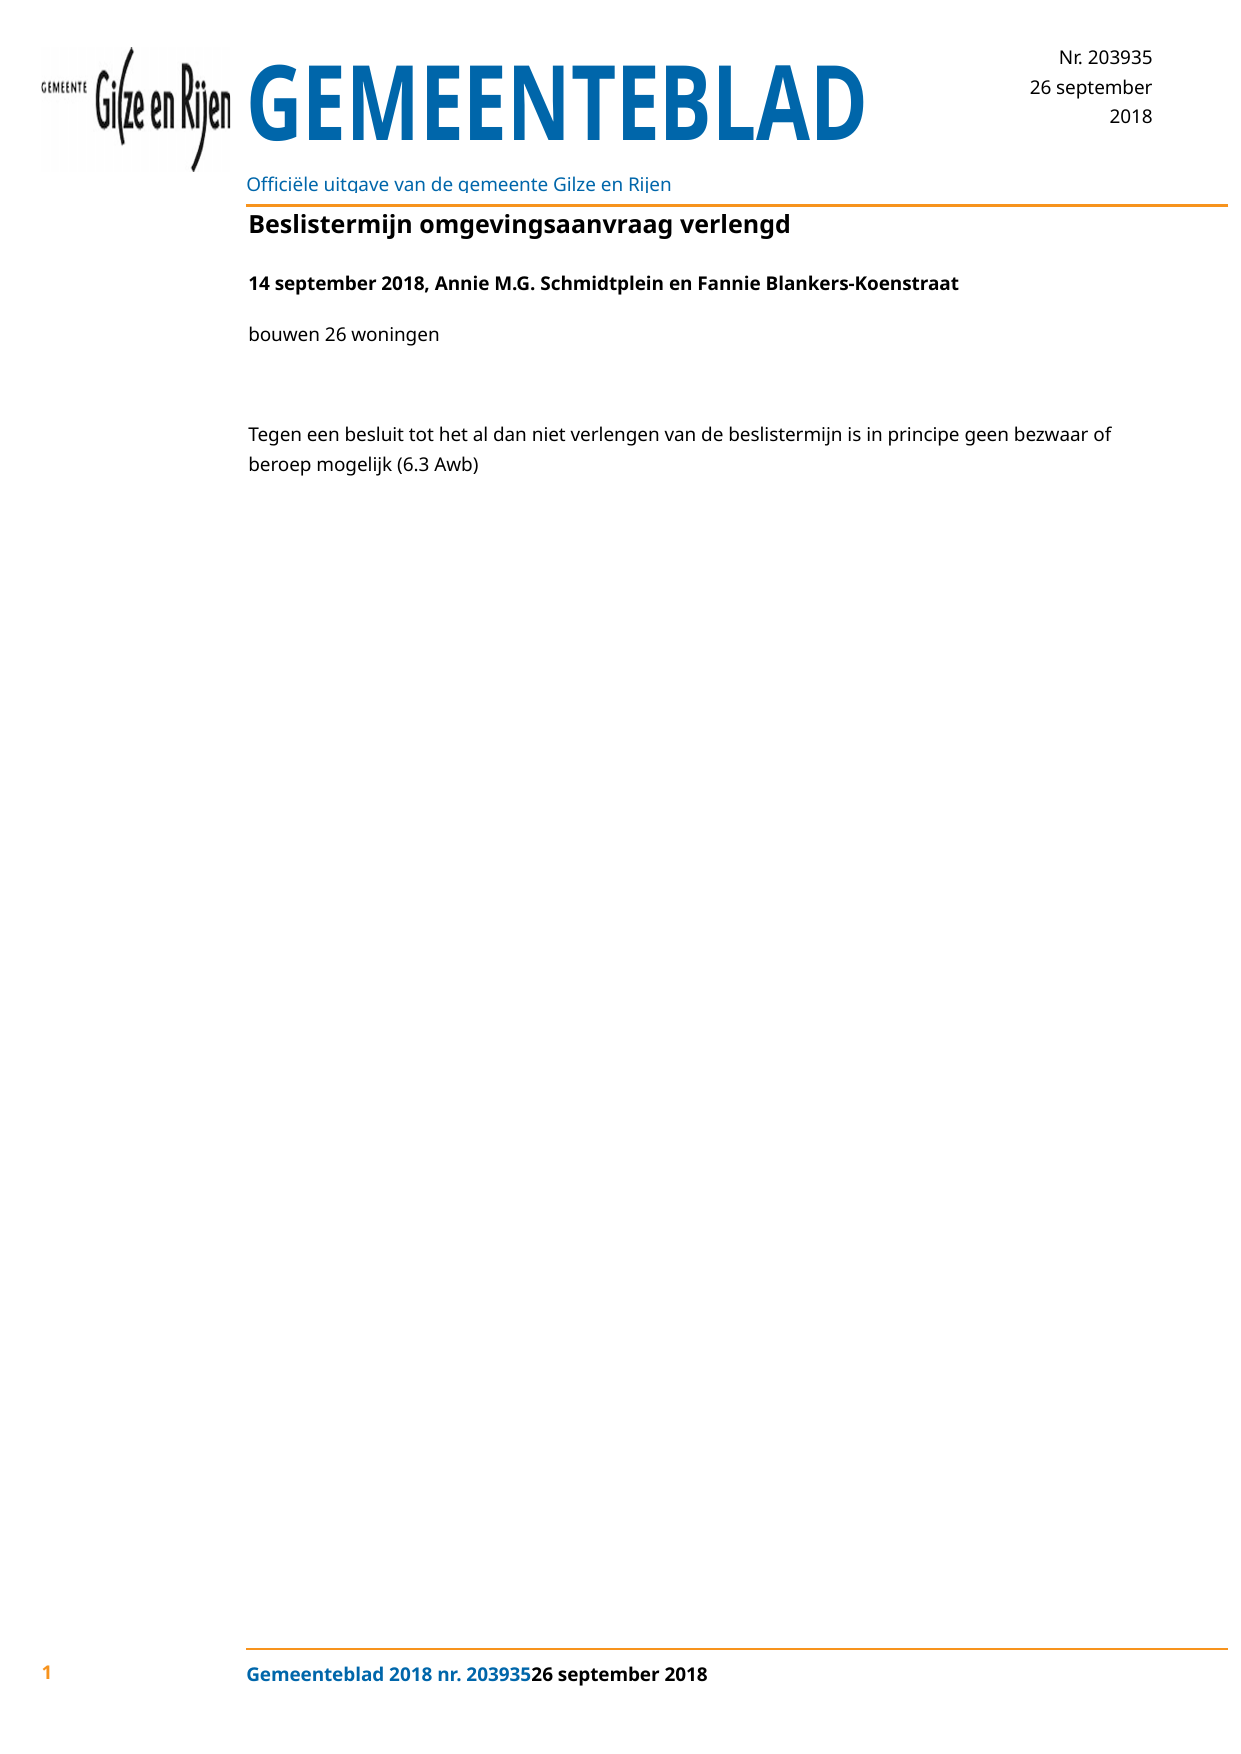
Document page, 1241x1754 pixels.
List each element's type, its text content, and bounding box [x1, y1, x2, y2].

text 14 september 2018, Annie M.G. Schmidtplein en Fannie Blankers-Koenstraat [248, 270, 1152, 296]
picture [41, 47, 231, 172]
text bouwen 26 woningen [248, 321, 1152, 346]
text Beslistermijn omgevingsaanvraag verlengd [248, 207, 1152, 241]
text Tegen een besluit tot het al dan niet verlengen van de beslistermijn is in principe geen bezwaar of beroep mogelijk (6.3 Awb) [248, 422, 1152, 477]
